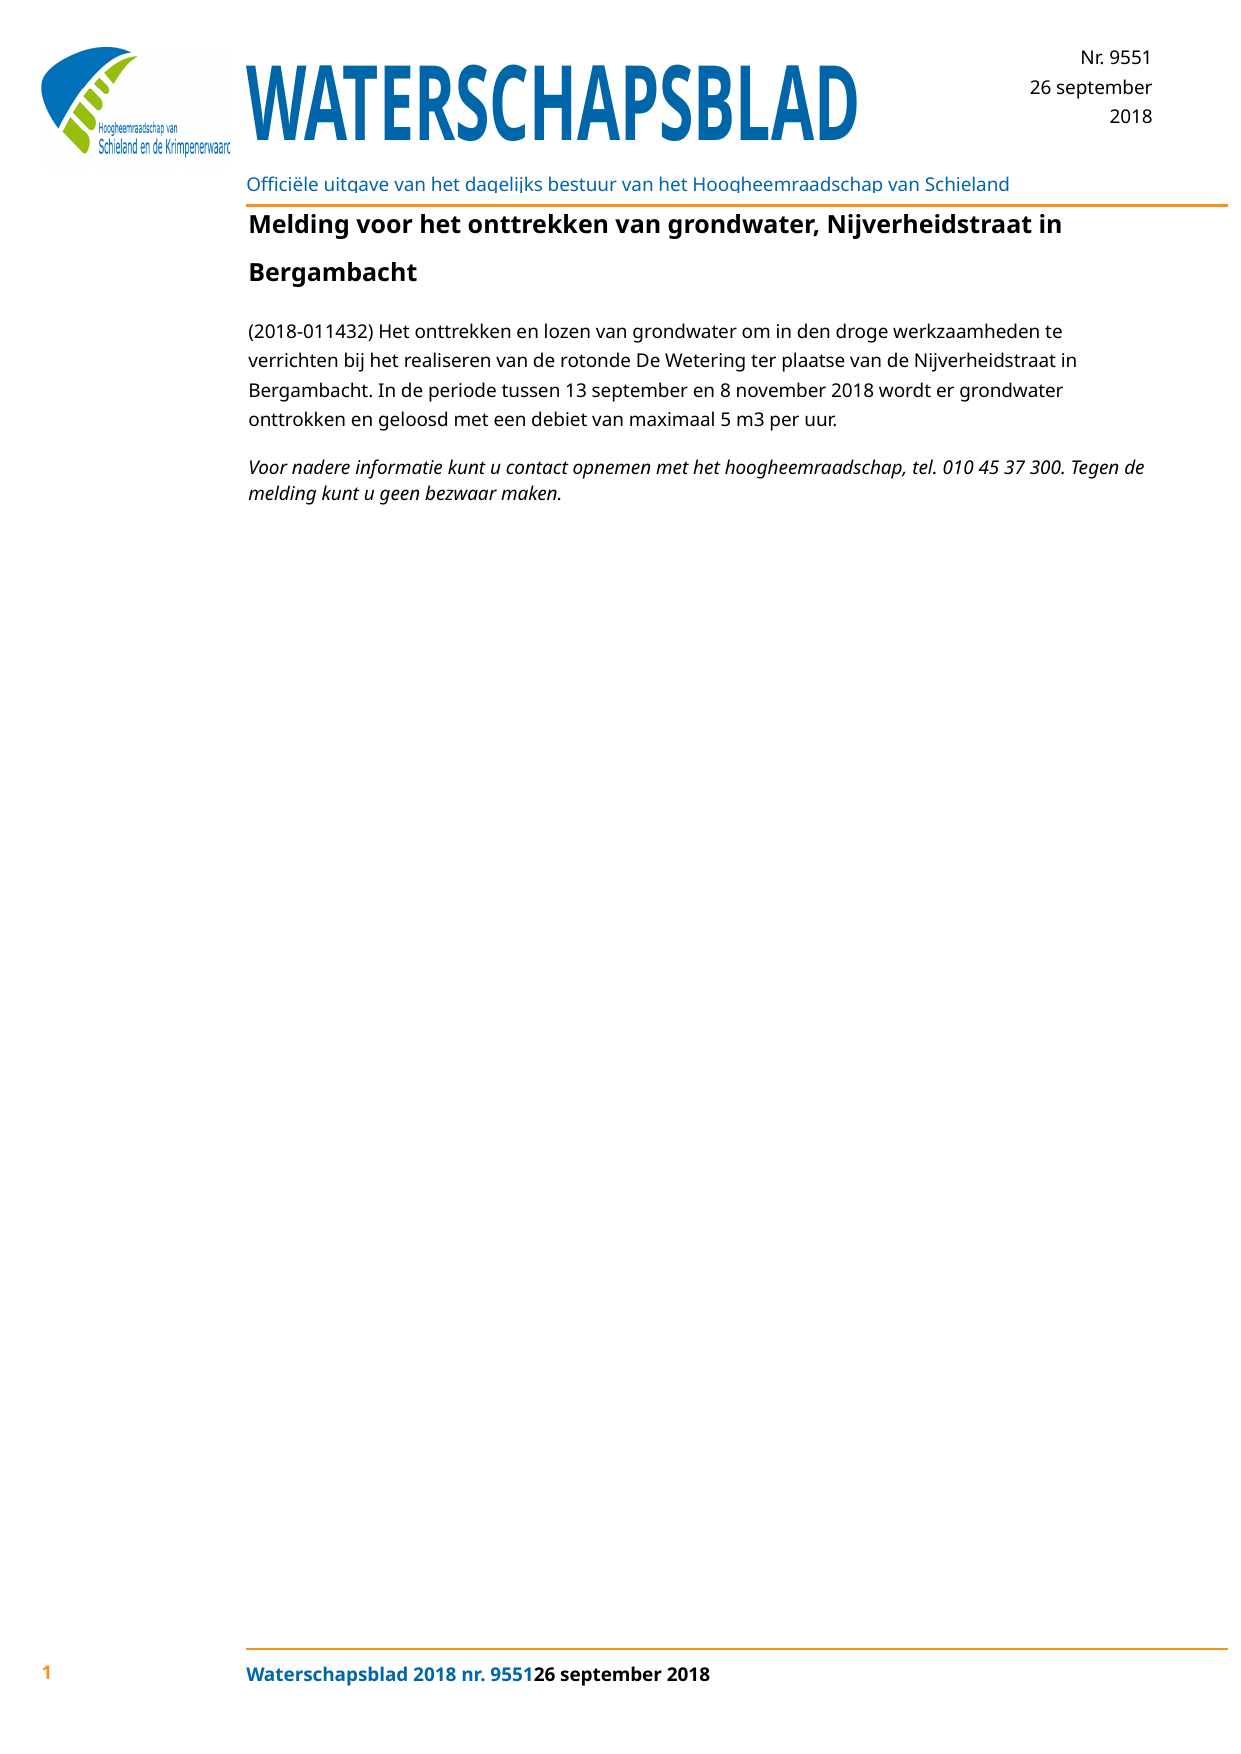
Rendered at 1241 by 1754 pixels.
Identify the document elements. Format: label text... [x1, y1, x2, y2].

picture [41, 47, 231, 172]
text (2018-011432) Het onttrekken en lozen van grondwater om in den droge werkzaamheden te verrichten bij het realiseren van de rotonde De Wetering ter plaatse van de Nijverheidstraat in Bergambacht. In de periode tussen 13 september en 8 november 2018 wordt er grondwater onttrokken en geloosd met een debiet van maximaal 5 m3 per uur. [248, 318, 1152, 432]
text Voor nadere informatie kunt u contact opnemen met het hoogheemraadschap, tel. 010 45 37 300. Tegen de melding kunt u geen bezwaar maken. [248, 454, 1152, 506]
text Melding voor het onttrekken van grondwater, Nijverheidstraat in Bergambacht [248, 207, 1152, 288]
